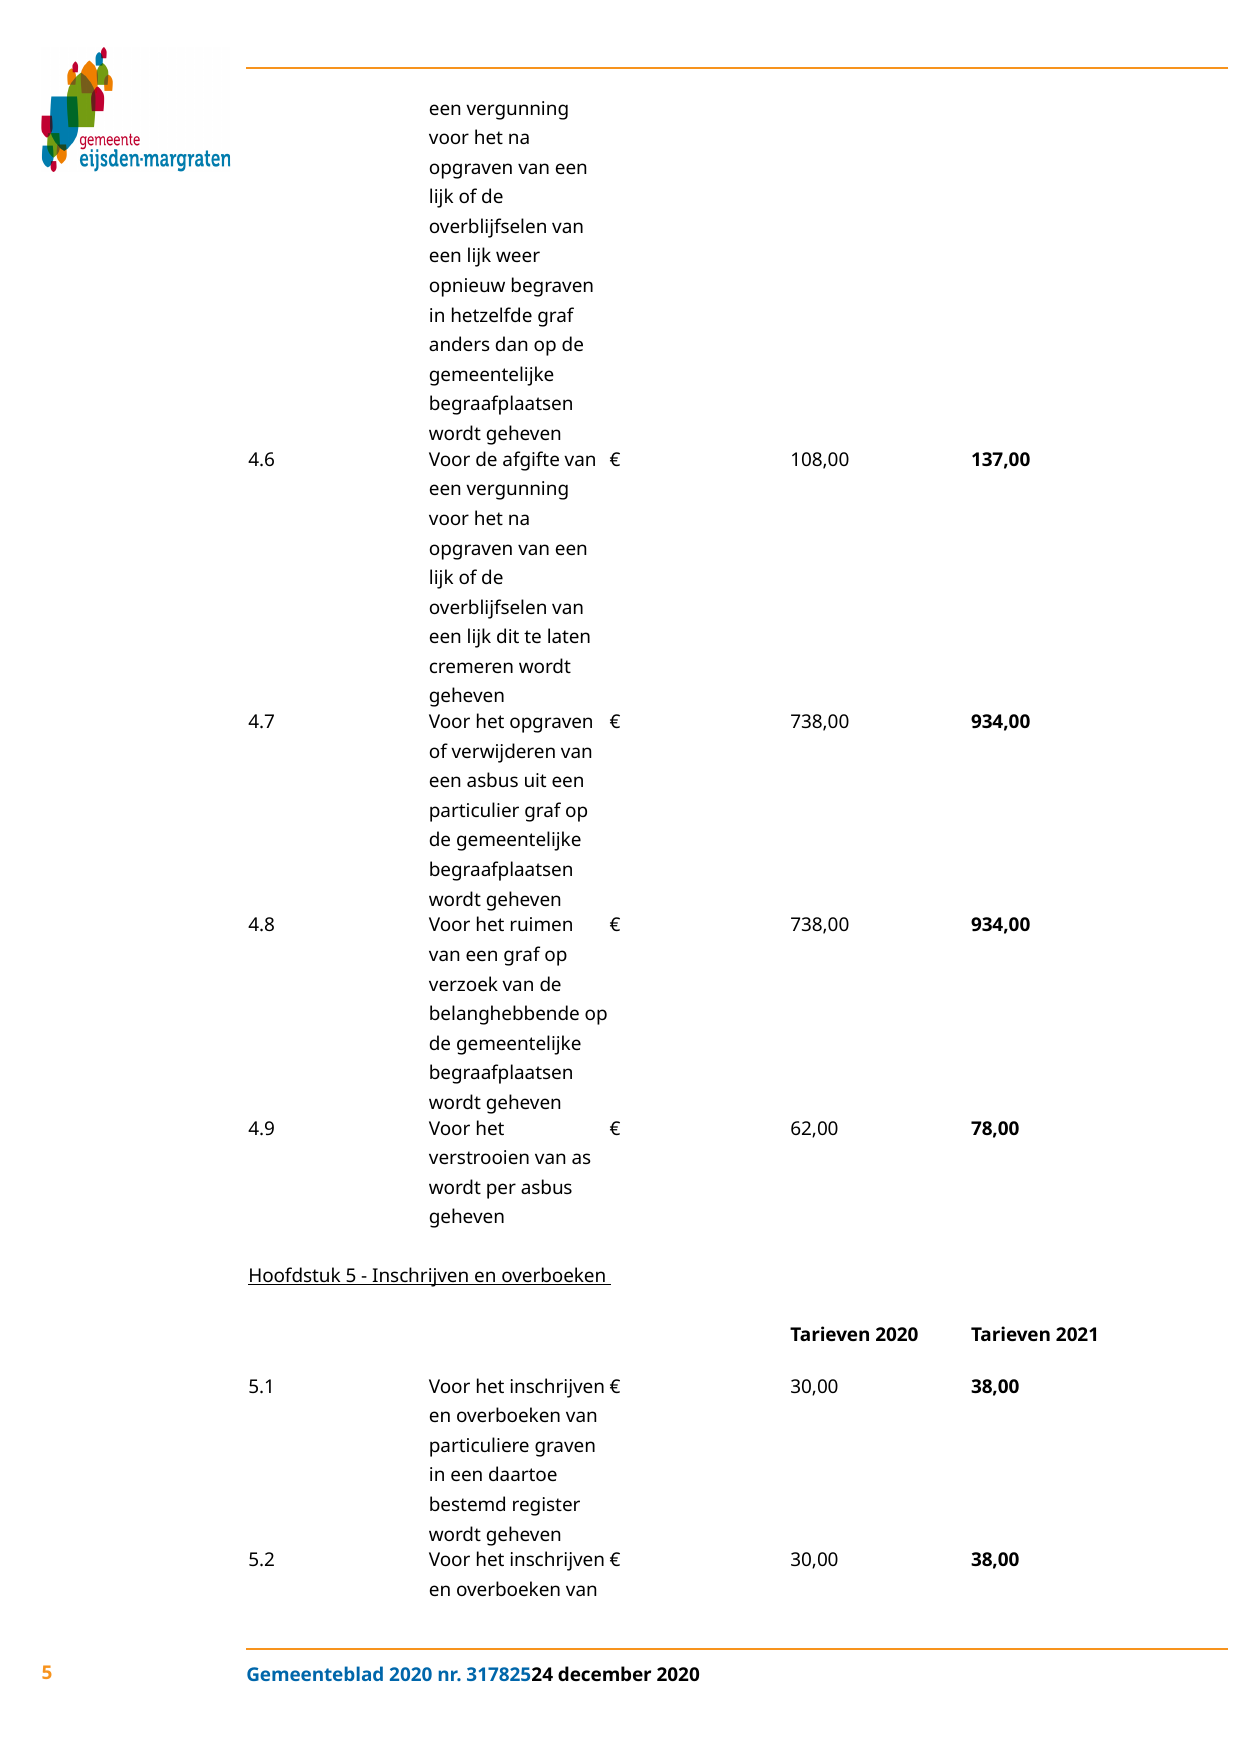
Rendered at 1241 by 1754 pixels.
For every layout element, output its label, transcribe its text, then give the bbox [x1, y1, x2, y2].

picture [41, 47, 231, 172]
table_cell Voor de afgifte van een vergunning voor het na opgraven van een lijk of de overblijfselen van een lijk dit te laten cremeren wordt geheven [429, 446, 609, 708]
table_cell Voor het inschrijven en overboeken van [429, 1546, 609, 1602]
table_cell 30,00 [790, 1546, 971, 1602]
table_cell € [609, 912, 790, 1115]
table_cell 4.7 [248, 708, 429, 912]
table_cell [790, 95, 971, 446]
table_cell 38,00 [971, 1546, 1152, 1602]
table_cell Voor het verstrooien van as wordt per asbus geheven [429, 1115, 609, 1229]
table_cell 738,00 [790, 912, 971, 1115]
table_cell € [609, 1115, 790, 1229]
table_cell 4.9 [248, 1115, 429, 1229]
table_cell [609, 1347, 790, 1373]
table_cell € [609, 708, 790, 912]
text Hoofdstuk 5 - Inschrijven en overboeken [248, 1262, 1152, 1288]
table_cell 4.6 [248, 446, 429, 708]
table_cell een vergunning voor het na opgraven van een lijk of de overblijfselen van een lijk weer opnieuw begraven in hetzelfde graf anders dan op de gemeentelijke begraafplaatsen wordt geheven [429, 95, 609, 446]
table_cell 78,00 [971, 1115, 1152, 1229]
table_cell 137,00 [971, 446, 1152, 708]
table_cell 108,00 [790, 446, 971, 708]
table_cell [971, 95, 1152, 446]
table_cell 934,00 [971, 708, 1152, 912]
table_cell 38,00 [971, 1373, 1152, 1546]
table_cell 30,00 [790, 1373, 971, 1546]
table_cell 62,00 [790, 1115, 971, 1229]
table_cell € [609, 1373, 790, 1546]
table_cell [790, 1347, 1152, 1373]
table_header Tarieven 2020 [790, 1321, 971, 1347]
table_cell 738,00 [790, 708, 971, 912]
table_cell € [609, 446, 790, 708]
table_cell Voor het inschrijven en overboeken van particuliere graven in een daartoe bestemd register wordt geheven [429, 1373, 609, 1546]
table_cell [248, 95, 429, 446]
table_header [429, 1321, 609, 1347]
table_cell 934,00 [971, 912, 1152, 1115]
table_cell [429, 1347, 609, 1373]
table_cell 4.8 [248, 912, 429, 1115]
table_header [248, 1321, 429, 1347]
table_cell Voor het opgraven of verwijderen van een asbus uit een particulier graf op de gemeentelijke begraafplaatsen wordt geheven [429, 708, 609, 912]
table_cell [248, 1347, 429, 1373]
table_cell 5.1 [248, 1373, 429, 1546]
table_header Tarieven 2021 [971, 1321, 1152, 1347]
table_cell 5.2 [248, 1546, 429, 1602]
table_cell € [609, 1546, 790, 1602]
table_header [609, 1321, 790, 1347]
table_cell Voor het ruimen van een graf op verzoek van de belanghebbende op de gemeentelijke begraafplaatsen wordt geheven [429, 912, 609, 1115]
table_cell [609, 95, 790, 446]
